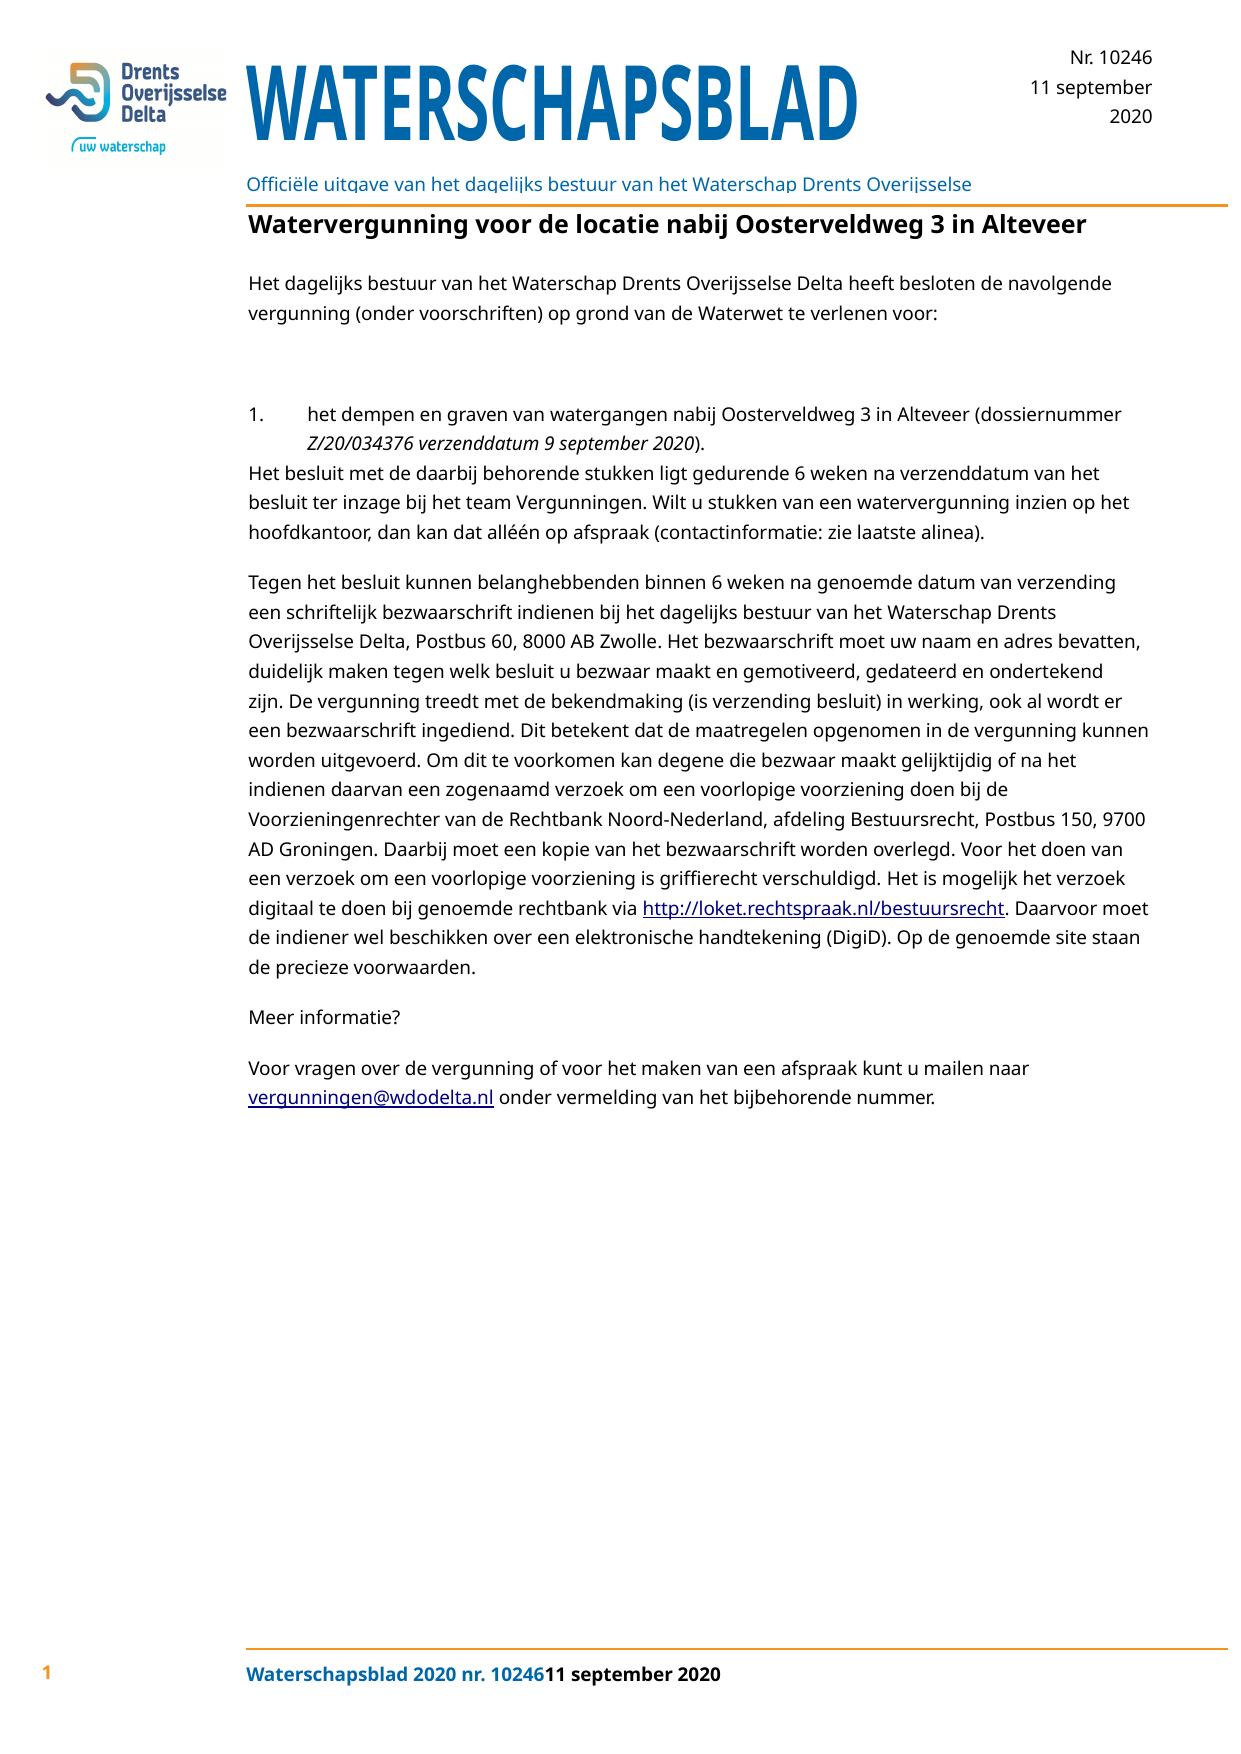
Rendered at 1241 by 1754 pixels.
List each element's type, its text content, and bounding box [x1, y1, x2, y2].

picture [41, 47, 231, 172]
text Het besluit met de daarbij behorende stukken ligt gedurende 6 weken na verzenddatum van het besluit ter inzage bij het team Vergunningen. Wilt u stukken van een watervergunning inzien op het hoofdkantoor, dan kan dat alléén op afspraak (contactinformatie: zie laatste alinea). [248, 460, 1152, 545]
text Meer informatie? [248, 1004, 1152, 1030]
list het dempen en graven van watergangen nabij Oosterveldweg 3 in Alteveer (dossiernummer Z/20/034376 verzenddatum 9 september 2020). [248, 401, 1152, 456]
text Watervergunning voor de locatie nabij Oosterveldweg 3 in Alteveer [248, 207, 1152, 241]
text Het dagelijks bestuur van het Waterschap Drents Overijsselse Delta heeft besloten de navolgende vergunning (onder voorschriften) op grond van de Waterwet te verlenen voor: [248, 270, 1152, 326]
text Voor vragen over de vergunning of voor het maken van een afspraak kunt u mailen naar vergunningen@wdodelta.nl onder vermelding van het bijbehorende nummer. [248, 1055, 1152, 1110]
text Tegen het besluit kunnen belanghebbenden binnen 6 weken na genoemde datum van verzending een schriftelijk bezwaarschrift indienen bij het dagelijks bestuur van het Waterschap Drents Overijsselse Delta, Postbus 60, 8000 AB Zwolle. Het bezwaarschrift moet uw naam en adres bevatten, duidelijk maken tegen welk besluit u bezwaar maakt en gemotiveerd, gedateerd en ondertekend zijn. De vergunning treedt met de bekendmaking (is verzending besluit) in werking, ook al wordt er een bezwaarschrift ingediend. Dit betekent dat de maatregelen opgenomen in de vergunning kunnen worden uitgevoerd. Om dit te voorkomen kan degene die bezwaar maakt gelijktijdig of na het indienen daarvan een zogenaamd verzoek om een voorlopige voorziening doen bij de Voorzieningenrechter van de Rechtbank Noord-Nederland, afdeling Bestuursrecht, Postbus 150, 9700 AD Groningen. Daarbij moet een kopie van het bezwaarschrift worden overlegd. Voor het doen van een verzoek om een voorlopige voorziening is griffierecht verschuldigd. Het is mogelijk het verzoek digitaal te doen bij genoemde rechtbank via http://loket.rechtspraak.nl/bestuursrecht. Daarvoor moet de indiener wel beschikken over een elektronische handtekening (DigiD). Op de genoemde site staan de precieze voorwaarden. [248, 569, 1152, 980]
